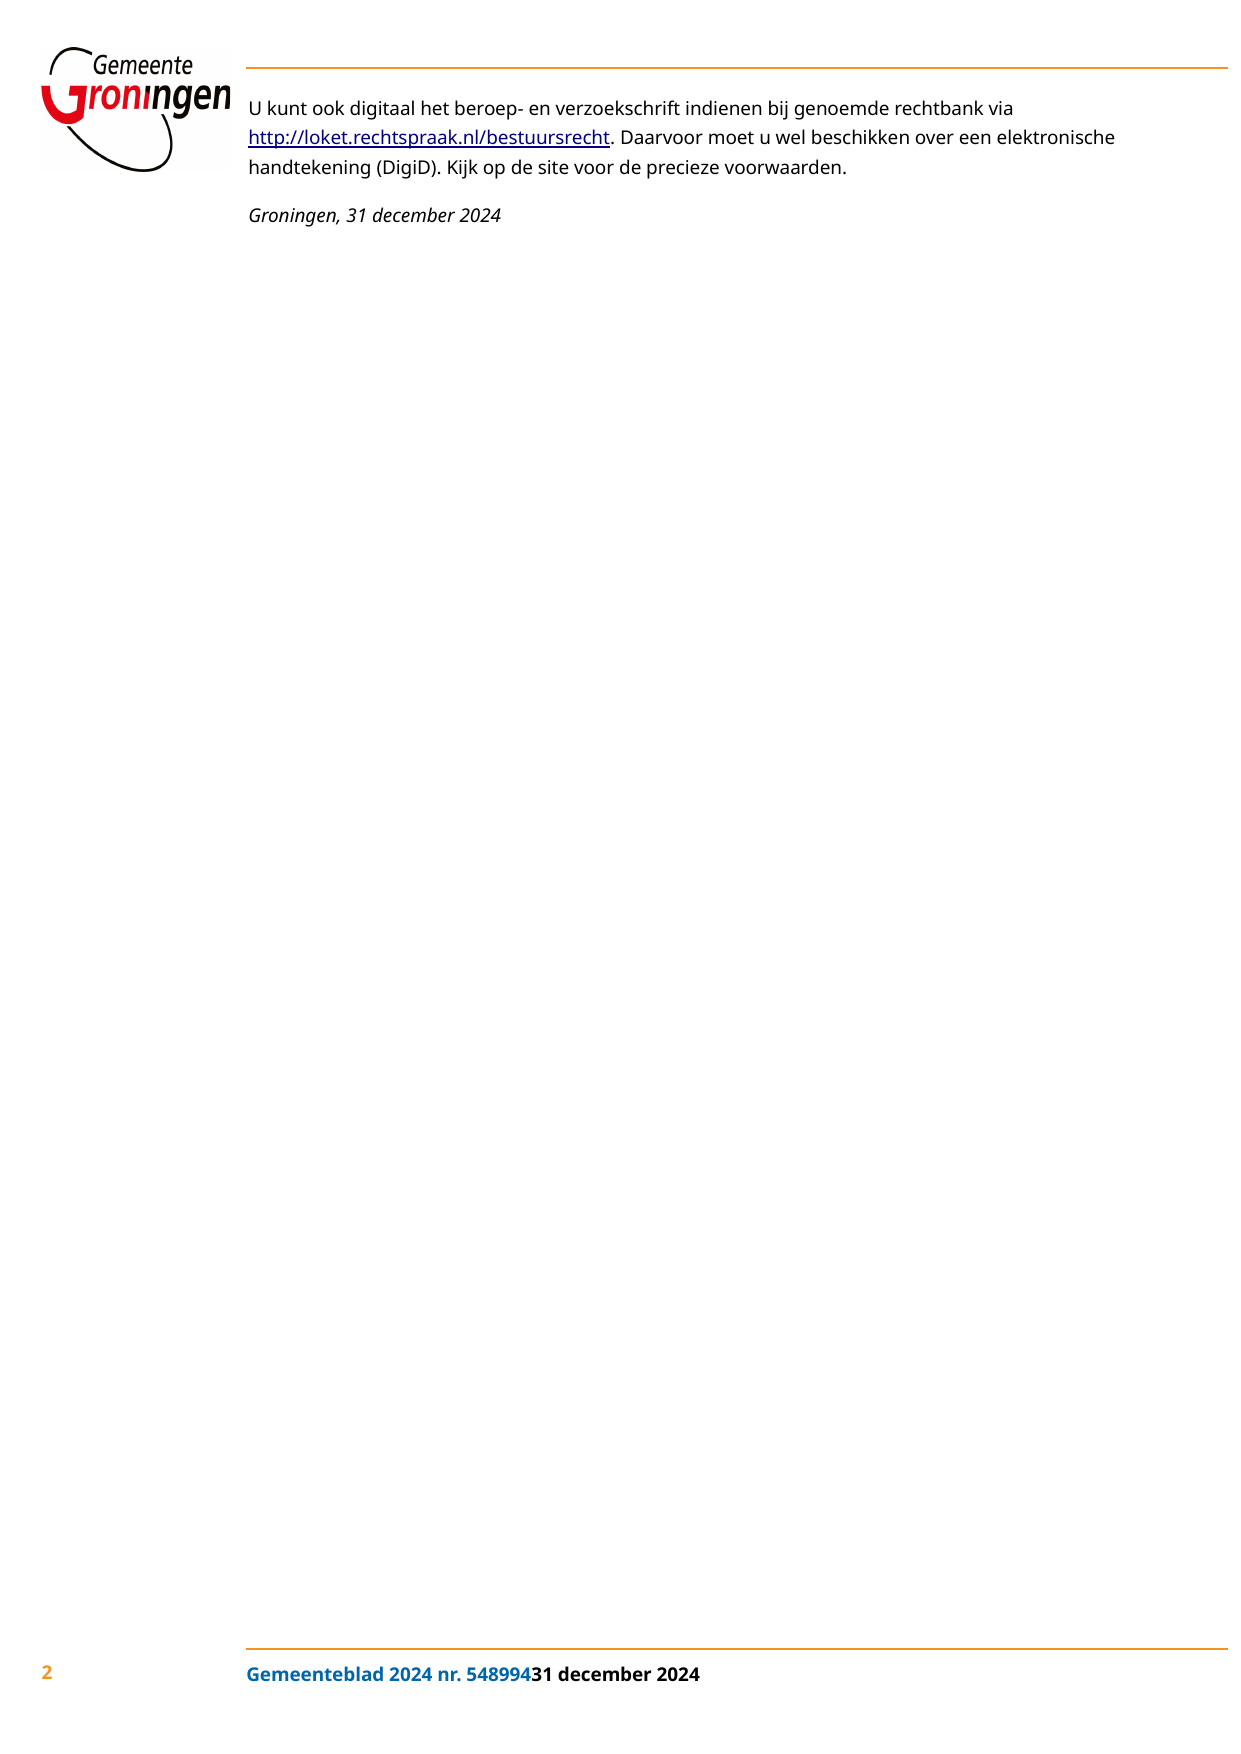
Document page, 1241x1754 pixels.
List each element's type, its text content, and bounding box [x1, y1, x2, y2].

picture [41, 47, 231, 172]
text Groningen, 31 december 2024 [248, 202, 1152, 227]
text U kunt ook digitaal het beroep- en verzoekschrift indienen bij genoemde rechtbank via http://loket.rechtspraak.nl/bestuursrecht. Daarvoor moet u wel beschikken over een elektronische handtekening (DigiD). Kijk op de site voor de precieze voorwaarden. [248, 95, 1152, 180]
